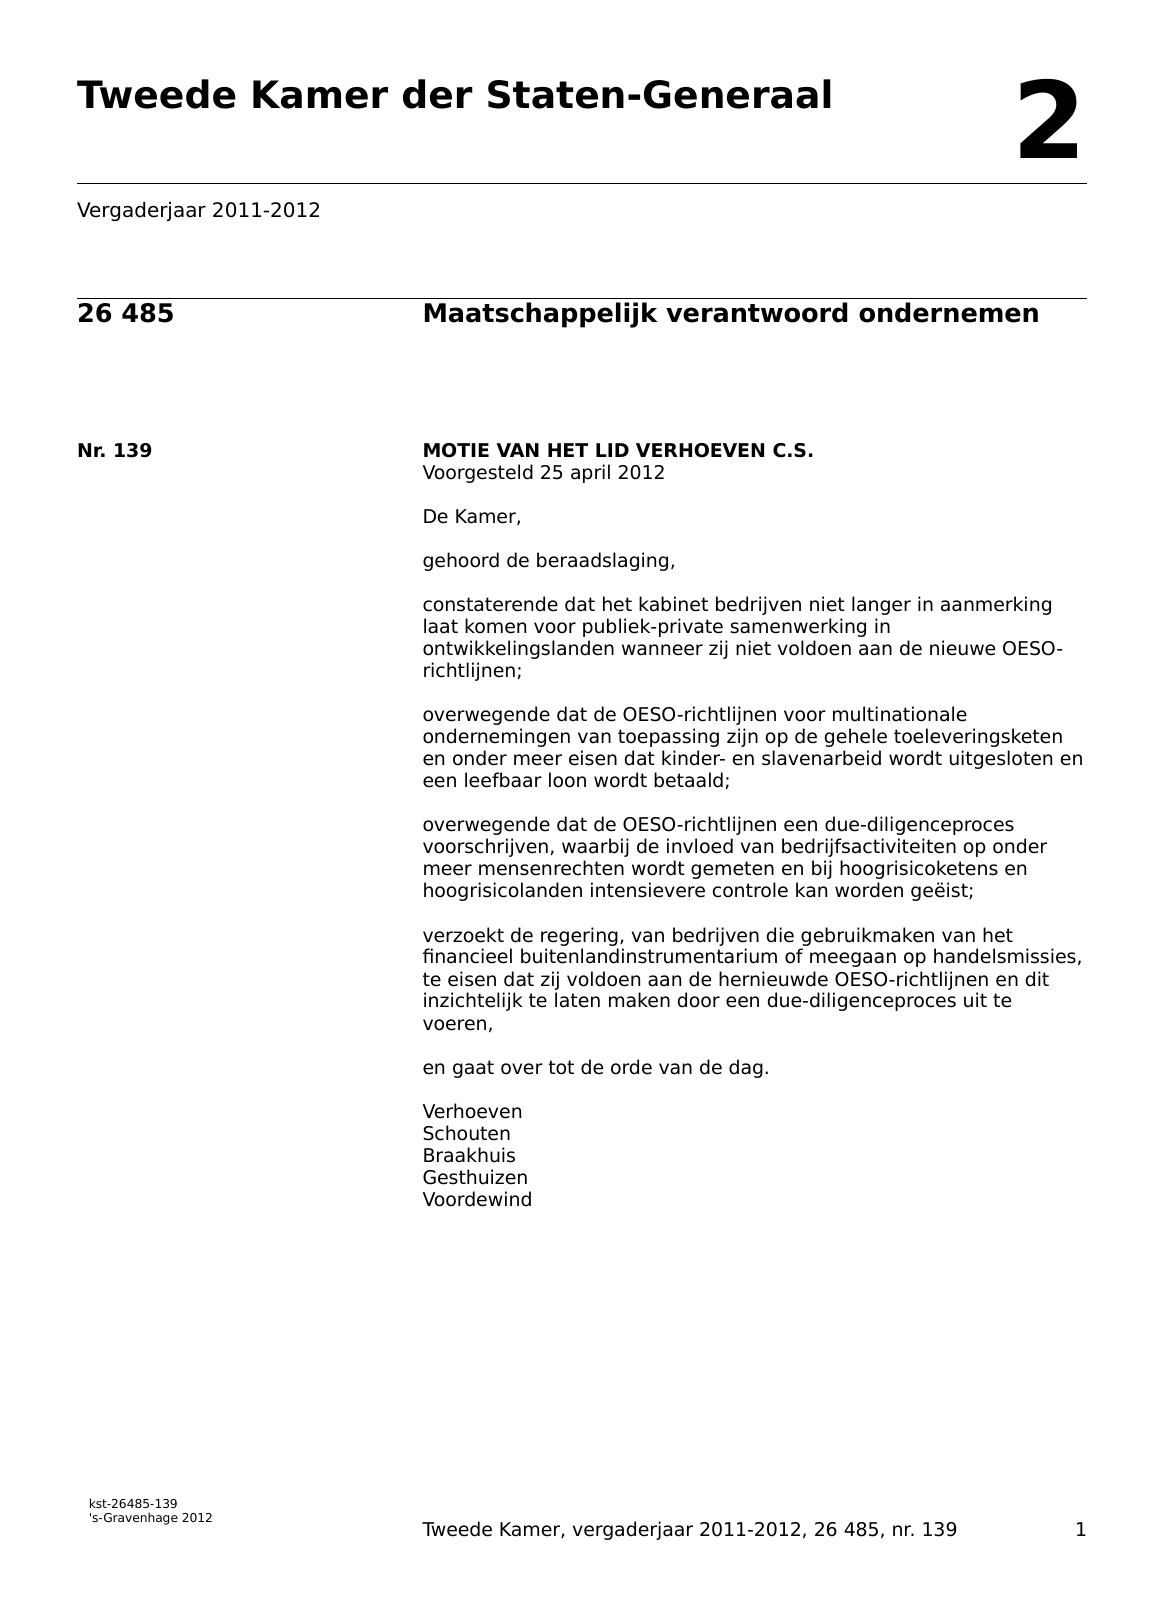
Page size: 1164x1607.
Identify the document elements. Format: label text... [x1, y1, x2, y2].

text 's-Gravenhage 2012 [88, 1511, 323, 1525]
text De Kamer, [422, 506, 1087, 528]
table_header 2 [886, 59, 1087, 183]
subtitle Nr. 139 MOTIE VAN HET LID VERHOEVEN C.S. [77, 440, 1087, 462]
text Braakhuis [422, 1145, 1087, 1167]
text overwegende dat de OESO-richtlijnen een due-diligenceproces voorschrijven, waarbij de invloed van bedrijfsactiviteiten op onder meer mensenrechten wordt gemeten en bij hoogrisicoketens en hoogrisicolanden intensievere controle kan worden geëist; [422, 814, 1087, 902]
table_header Tweede Kamer der Staten-Generaal [77, 59, 886, 183]
subtitle 26 485 Maatschappelijk verantwoord ondernemen [77, 299, 1087, 329]
text Voorgesteld 25 april 2012 [422, 462, 1087, 484]
text Verhoeven [422, 1101, 1087, 1123]
text Voordewind [422, 1189, 1087, 1211]
text Schouten [422, 1123, 1087, 1145]
text overwegende dat de OESO-richtlijnen voor multinationale ondernemingen van toepassing zijn op de gehele toeleveringsketen en onder meer eisen dat kinder- en slavenarbeid wordt uitgesloten en een leefbaar loon wordt betaald; [422, 704, 1087, 792]
text constaterende dat het kabinet bedrijven niet langer in aanmerking laat komen voor publiek-private samenwerking in ontwikkelingslanden wanneer zij niet voldoen aan de nieuwe OESO-richtlijnen; [422, 594, 1087, 682]
text Gesthuizen [422, 1167, 1087, 1189]
text verzoekt de regering, van bedrijven die gebruikmaken van het financieel buitenlandinstrumentarium of meegaan op handelsmissies, te eisen dat zij voldoen aan de hernieuwde OESO-richtlijnen en dit inzichtelijk te laten maken door een due-diligenceproces uit te voeren, [422, 924, 1087, 1034]
table_cell Vergaderjaar 2011-2012 [77, 184, 1087, 298]
text en gaat over tot de orde van de dag. [422, 1057, 1087, 1078]
text gehoord de beraadslaging, [422, 550, 1087, 572]
text kst-26485-139 [88, 1497, 323, 1511]
